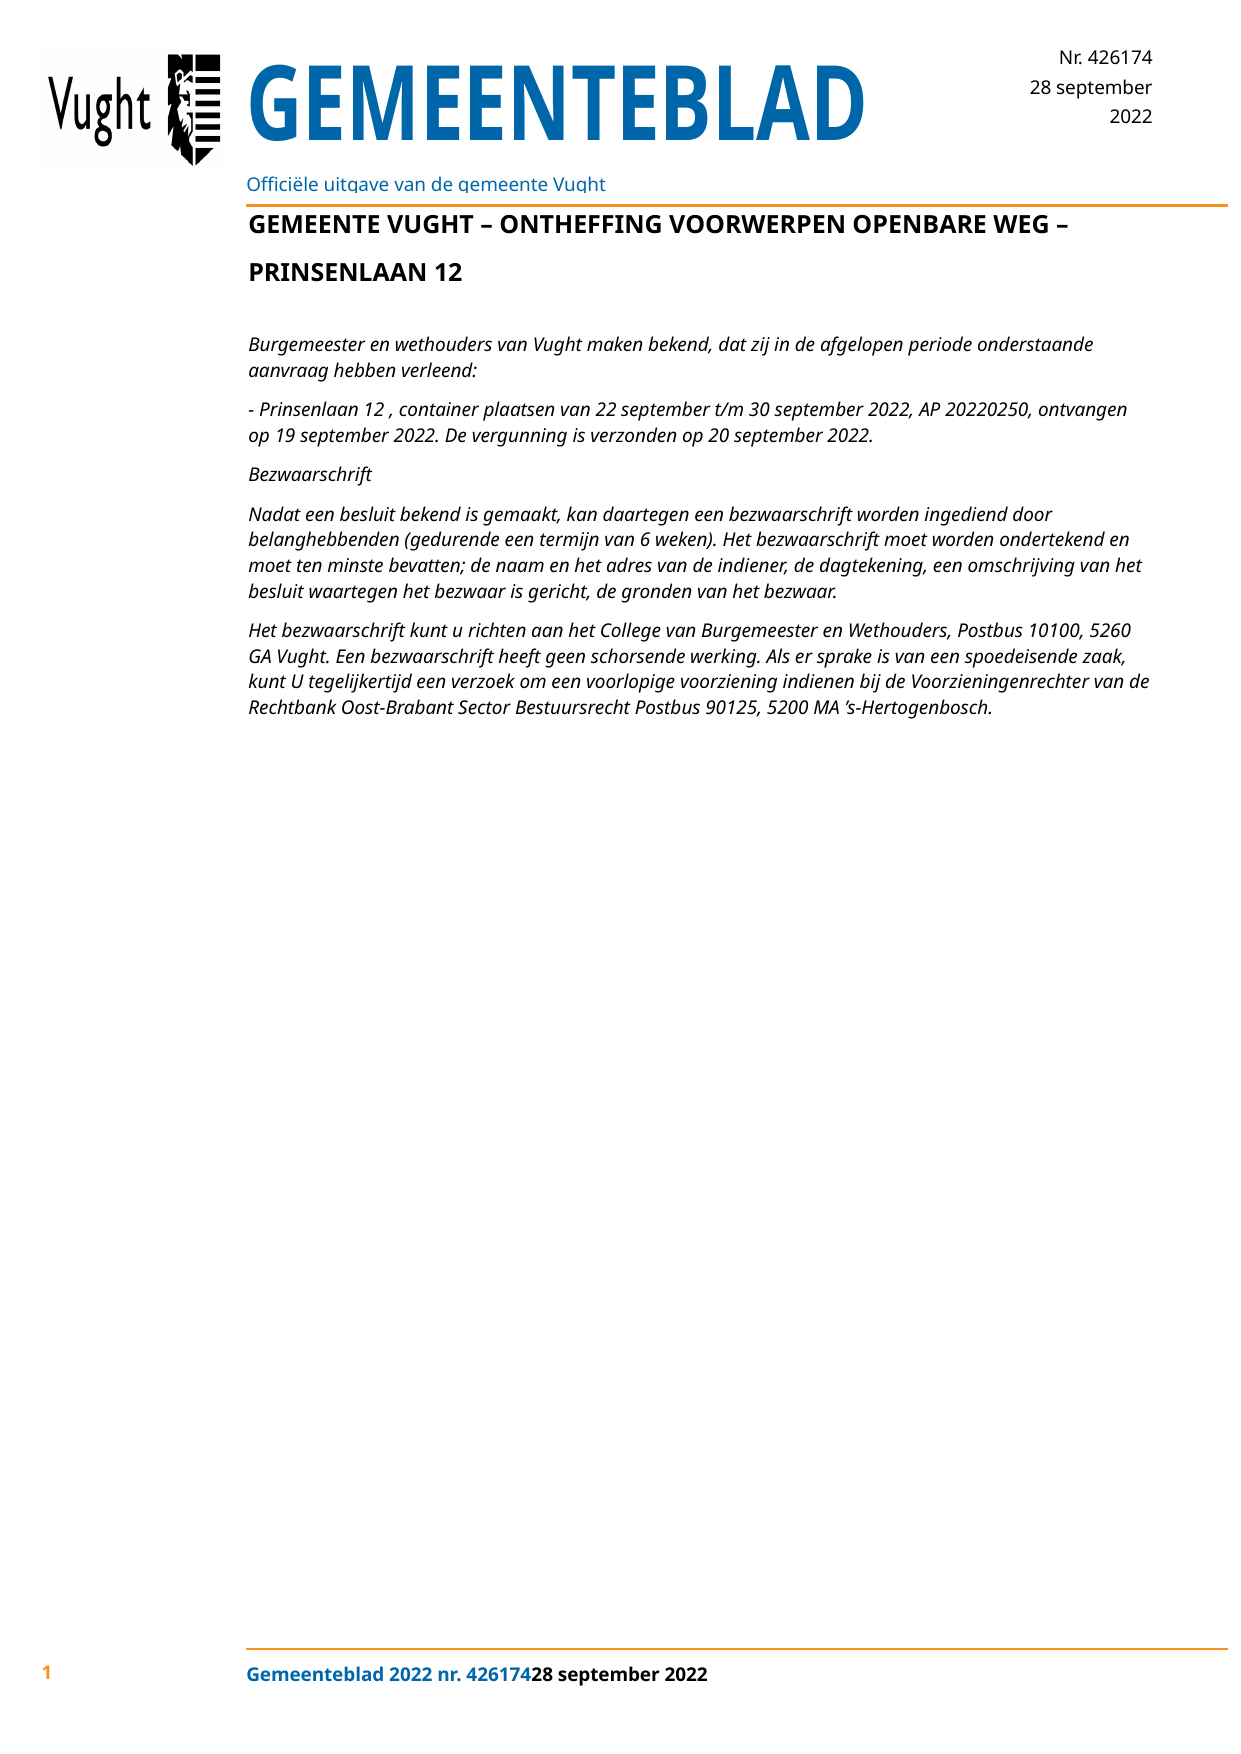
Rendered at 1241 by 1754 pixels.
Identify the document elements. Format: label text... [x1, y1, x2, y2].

text Bezwaarschrift [248, 461, 1152, 487]
text Burgemeester en wethouders van Vught maken bekend, dat zij in de afgelopen periode onderstaande aanvraag hebben verleend: [248, 331, 1152, 383]
text Nadat een besluit bekend is gemaakt, kan daartegen een bezwaarschrift worden ingediend door belanghebbenden (gedurende een termijn van 6 weken). Het bezwaarschrift moet worden ondertekend en moet ten minste bevatten; de naam en het adres van de indiener, de dagtekening, een omschrijving van het besluit waartegen het bezwaar is gericht, de gronden van het bezwaar. [248, 501, 1152, 604]
picture [41, 47, 231, 172]
text Het bezwaarschrift kunt u richten aan het College van Burgemeester en Wethouders, Postbus 10100, 5260 GA Vught. Een bezwaarschrift heeft geen schorsende werking. Als er sprake is van een spoedeisende zaak, kunt U tegelijkertijd een verzoek om een voorlopige voorziening indienen bij de Voorzieningenrechter van de Rechtbank Oost-Brabant Sector Bestuursrecht Postbus 90125, 5200 MA ’s-Hertogenbosch. [248, 617, 1152, 720]
text GEMEENTE VUGHT – ONTHEFFING VOORWERPEN OPENBARE WEG – PRINSENLAAN 12 [248, 207, 1152, 288]
text - Prinsenlaan 12 , container plaatsen van 22 september t/m 30 september 2022, AP 20220250, ontvangen op 19 september 2022. De vergunning is verzonden op 20 september 2022. [248, 396, 1152, 448]
